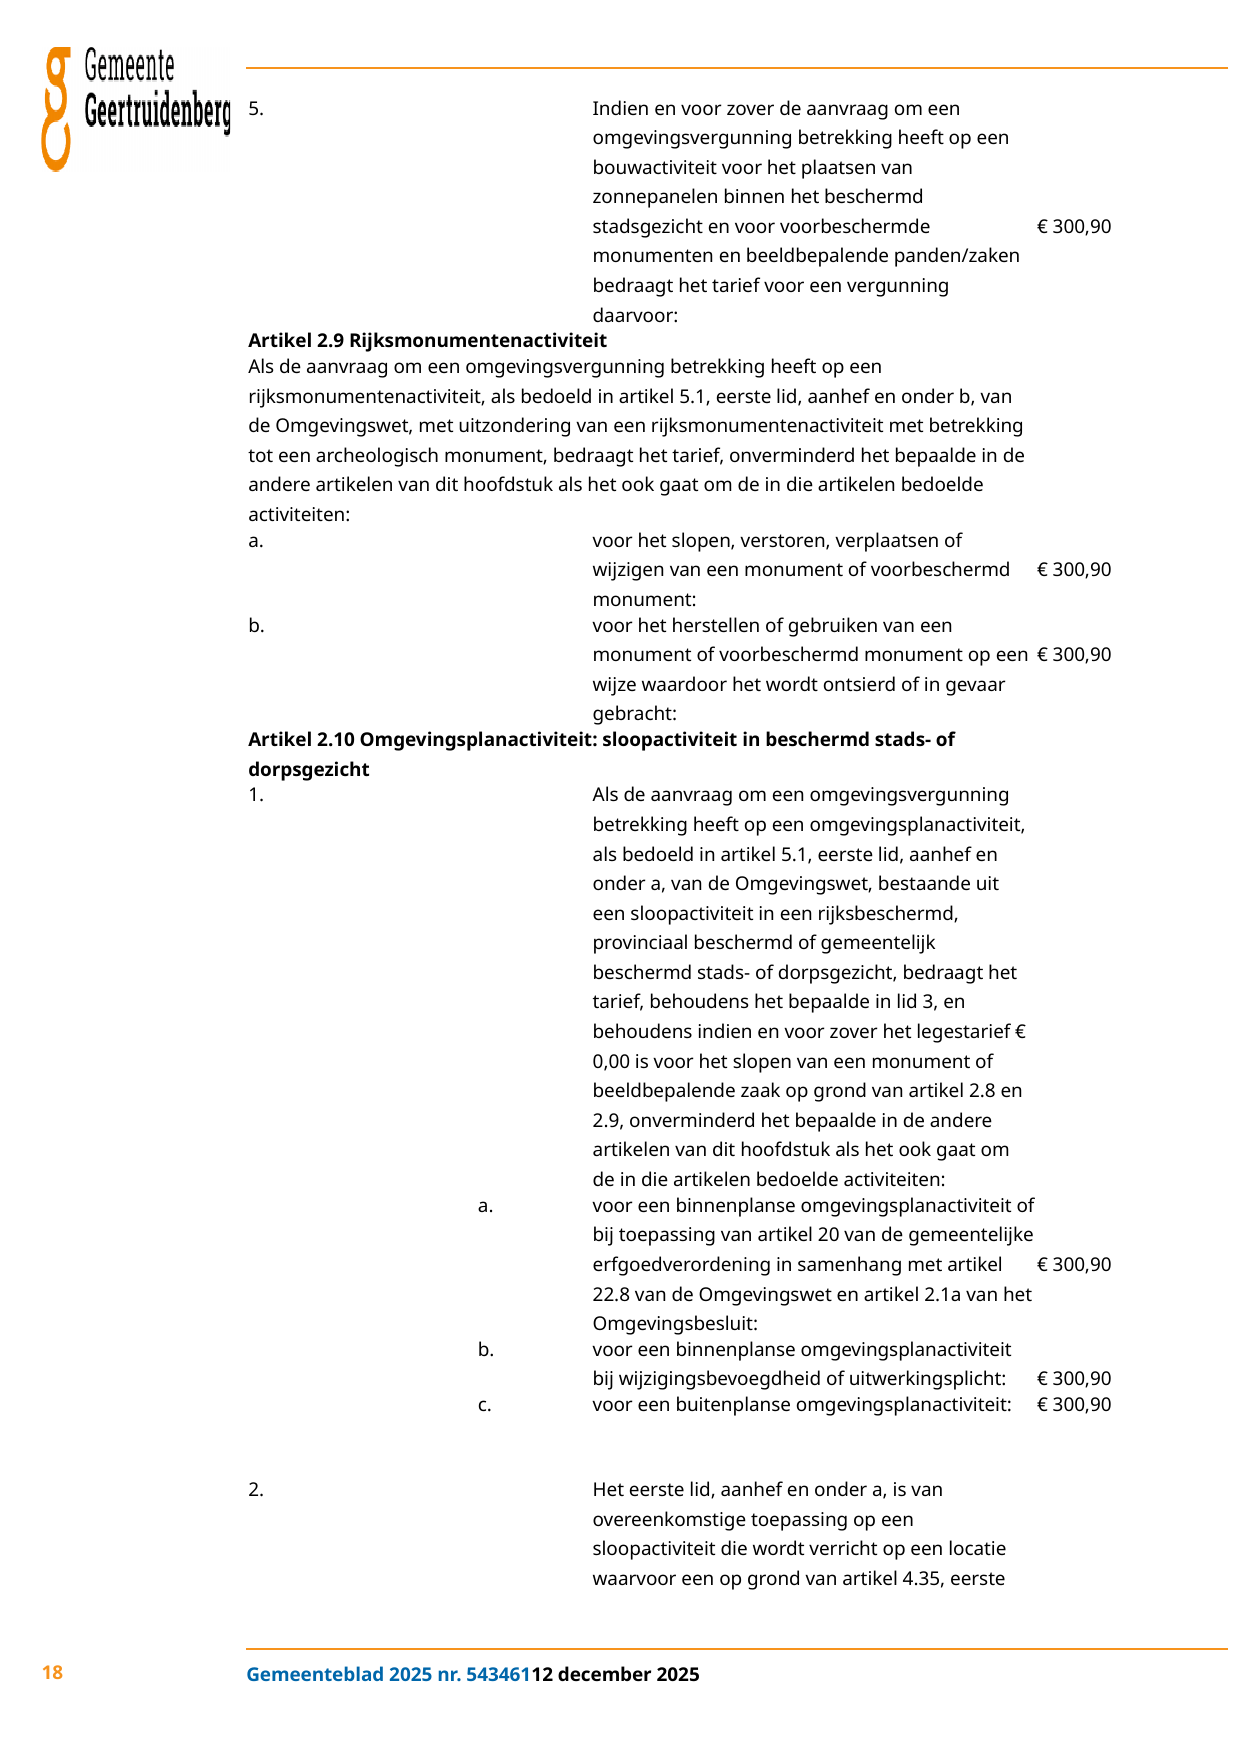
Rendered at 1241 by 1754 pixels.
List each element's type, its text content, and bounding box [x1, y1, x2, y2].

table_cell [1037, 328, 1152, 353]
table_cell [248, 1192, 478, 1336]
table_cell voor een binnenplanse omgevingsplanactiviteit bij wijzigingsbevoegdheid of uitwerkingsplicht: [593, 1336, 1037, 1391]
table_cell € 300,90 [1037, 1192, 1152, 1336]
table_cell voor een buitenplanse omgevingsplanactiviteit: [593, 1391, 1037, 1476]
table_cell Artikel 2.10 Omgevingsplanactiviteit: sloopactiviteit in beschermd stads- of dorpsgezicht [248, 726, 1037, 782]
table_cell [1037, 1476, 1152, 1591]
table_cell € 300,90 [1037, 95, 1152, 328]
table_cell Indien en voor zover de aanvraag om een omgevingsvergunning betrekking heeft op een bouwactiviteit voor het plaatsen van zonnepanelen binnen het beschermd stadsgezicht en voor voorbeschermde monumenten en beeldbepalende panden/zaken bedraagt het tarief voor een vergunning daarvoor: [593, 95, 1037, 328]
table_cell voor het slopen, verstoren, verplaatsen of wijzigen van een monument of voorbeschermd monument: [593, 527, 1037, 612]
table_cell 5. [248, 95, 592, 328]
table_cell € 300,90 [1037, 612, 1152, 726]
table_cell [1037, 782, 1152, 1192]
table_cell [248, 1336, 478, 1391]
table_cell b. [478, 1336, 592, 1391]
table_cell 2. [248, 1476, 592, 1591]
table_cell Als de aanvraag om een omgevingsvergunning betrekking heeft op een omgevingsplanactiviteit, als bedoeld in artikel 5.1, eerste lid, aanhef en onder a, van de Omgevingswet, bestaande uit een sloopactiviteit in een rijksbeschermd, provinciaal beschermd of gemeentelijk beschermd stads- of dorpsgezicht, bedraagt het tarief, behoudens het bepaalde in lid 3, en behoudens indien en voor zover het legestarief € 0,00 is voor het slopen van een monument of beeldbepalende zaak op grond van artikel 2.8 en 2.9, onverminderd het bepaalde in de andere artikelen van dit hoofdstuk als het ook gaat om de in die artikelen bedoelde activiteiten: [593, 782, 1037, 1192]
table_cell Als de aanvraag om een omgevingsvergunning betrekking heeft op een rijksmonumentenactiviteit, als bedoeld in artikel 5.1, eerste lid, aanhef en onder b, van de Omgevingswet, met uitzondering van een rijksmonumentenactiviteit met betrekking tot een archeologisch monument, bedraagt het tarief, onverminderd het bepaalde in de andere artikelen van dit hoofdstuk als het ook gaat om de in die artikelen bedoelde activiteiten: [248, 353, 1037, 527]
table_cell € 300,90 [1037, 1336, 1152, 1391]
table_cell c. [478, 1391, 592, 1476]
table_cell € 300,90 [1037, 527, 1152, 612]
table_cell voor een binnenplanse omgevingsplanactiviteit of bij toepassing van artikel 20 van de gemeentelijke erfgoedverordening in samenhang met artikel 22.8 van de Omgevingswet en artikel 2.1a van het Omgevingsbesluit: [593, 1192, 1037, 1336]
table_cell voor het herstellen of gebruiken van een monument of voorbeschermd monument op een wijze waardoor het wordt ontsierd of in gevaar gebracht: [593, 612, 1037, 726]
table_cell [248, 1391, 478, 1476]
table_cell [1037, 726, 1152, 782]
picture [41, 47, 231, 172]
table_cell [1037, 353, 1152, 527]
table_cell 1. [248, 782, 592, 1192]
table_cell b. [248, 612, 592, 726]
table_cell Artikel 2.9 Rijksmonumentenactiviteit [248, 328, 1037, 353]
table_cell € 300,90 [1037, 1391, 1152, 1476]
table_cell a. [248, 527, 592, 612]
table_cell Het eerste lid, aanhef en onder a, is van overeenkomstige toepassing op een sloopactiviteit die wordt verricht op een locatie waarvoor een op grond van artikel 4.35, eerste [593, 1476, 1037, 1591]
table_cell a. [478, 1192, 592, 1336]
